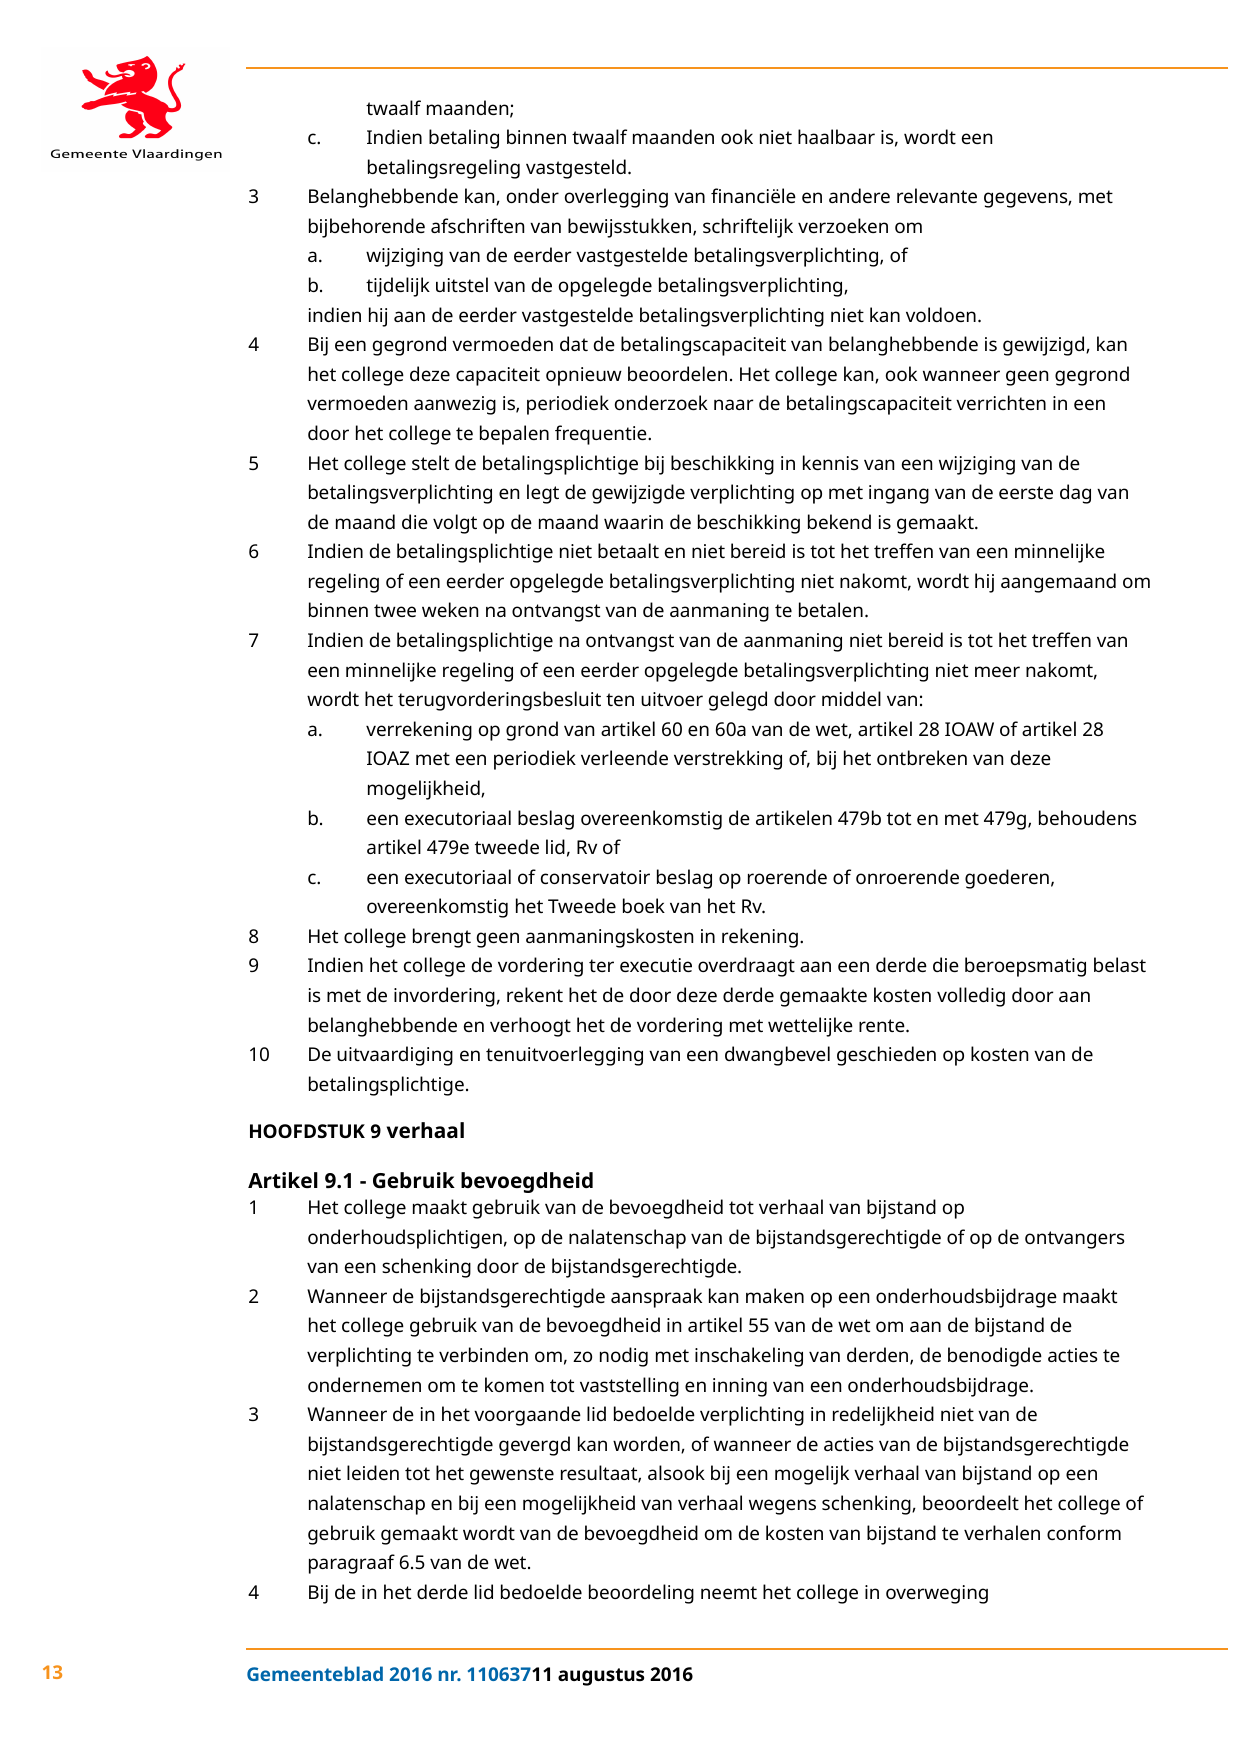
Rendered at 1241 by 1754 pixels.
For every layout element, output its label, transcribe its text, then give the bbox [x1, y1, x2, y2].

list Bij een gegrond vermoeden dat de betalingscapaciteit van belanghebbende is gewijzigd, kan het college deze capaciteit opnieuw beoordelen. Het college kan, ook wanneer geen gegrond vermoeden aanwezig is, periodiek onderzoek naar de betalingscapaciteit verrichten in een door het college te bepalen frequentie. [248, 331, 1152, 446]
list Het college stelt de betalingsplichtige bij beschikking in kennis van een wijziging van de betalingsverplichting en legt de gewijzigde verplichting op met ingang van de eerste dag van de maand die volgt op de maand waarin de beschikking bekend is gemaakt. [248, 450, 1152, 535]
list Indien de betalingsplichtige na ontvangst van de aanmaning niet bereid is tot het treffen van een minnelijke regeling of een eerder opgelegde betalingsverplichting niet meer nakomt, wordt het terugvorderingsbesluit ten uitvoer gelegd door middel van: [248, 627, 1152, 712]
list Het college brengt geen aanmaningskosten in rekening. [248, 923, 1152, 949]
list een executoriaal of conservatoir beslag op roerende of onroerende goederen, overeenkomstig het Tweede boek van het Rv. [307, 864, 1152, 919]
list Wanneer de bijstandsgerechtigde aanspraak kan maken op een onderhoudsbijdrage maakt het college gebruik van de bevoegdheid in artikel 55 van de wet om aan de bijstand de verplichting te verbinden om, zo nodig met inschakeling van derden, de benodigde acties te ondernemen om te komen tot vaststelling en inning van een onderhoudsbijdrage. [248, 1283, 1152, 1398]
list tijdelijk uitstel van de opgelegde betalingsverplichting, [307, 272, 1152, 298]
list Indien betaling binnen twaalf maanden ook niet haalbaar is, wordt een betalingsregeling vastgesteld. [307, 124, 1152, 180]
list De uitvaardiging en tenuitvoerlegging van een dwangbevel geschieden op kosten van de betalingsplichtige. [248, 1041, 1152, 1097]
list Indien de betalingsplichtige niet betaalt en niet bereid is tot het treffen van een minnelijke regeling of een eerder opgelegde betalingsverplichting niet nakomt, wordt hij aangemaand om binnen twee weken na ontvangst van de aanmaning te betalen. [248, 538, 1152, 623]
text Artikel 9.1 - Gebruik bevoegdheid [248, 1166, 1152, 1194]
list wijziging van de eerder vastgestelde betalingsverplichting, of [307, 243, 1152, 268]
list een executoriaal beslag overeenkomstig de artikelen 479b tot en met 479g, behoudens artikel 479e tweede lid, Rv of [307, 805, 1152, 860]
list Belanghebbende kan, onder overlegging van financiële en andere relevante gegevens, met bijbehorende afschriften van bewijsstukken, schriftelijk verzoeken om [248, 183, 1152, 239]
list Bij de in het derde lid bedoelde beoordeling neemt het college in overweging [248, 1579, 1152, 1605]
list verrekening op grond van artikel 60 en 60a van de wet, artikel 28 IOAW of artikel 28 IOAZ met een periodiek verleende verstrekking of, bij het ontbreken van deze mogelijkheid, [307, 716, 1152, 801]
list indien hij aan de eerder vastgestelde betalingsverplichting niet kan voldoen. [248, 302, 1152, 328]
list Indien het college de vordering ter executie overdraagt aan een derde die beroepsmatig belast is met de invordering, rekent het de door deze derde gemaakte kosten volledig door aan belanghebbende en verhoogt het de vordering met wettelijke rente. [248, 953, 1152, 1038]
picture [41, 47, 231, 172]
list twaalf maanden; [307, 95, 1152, 121]
text HOOFDSTUK 9 verhaal [248, 1117, 1152, 1145]
list Wanneer de in het voorgaande lid bedoelde verplichting in redelijkheid niet van de bijstandsgerechtigde gevergd kan worden, of wanneer de acties van de bijstandsgerechtigde niet leiden tot het gewenste resultaat, alsook bij een mogelijk verhaal van bijstand op een nalatenschap en bij een mogelijkheid van verhaal wegens schenking, beoordeelt het college of gebruik gemaakt wordt van de bevoegdheid om de kosten van bijstand te verhalen conform paragraaf 6.5 van de wet. [248, 1401, 1152, 1575]
list Het college maakt gebruik van de bevoegdheid tot verhaal van bijstand op onderhoudsplichtigen, op de nalatenschap van de bijstandsgerechtigde of op de ontvangers van een schenking door de bijstandsgerechtigde. [248, 1194, 1152, 1279]
